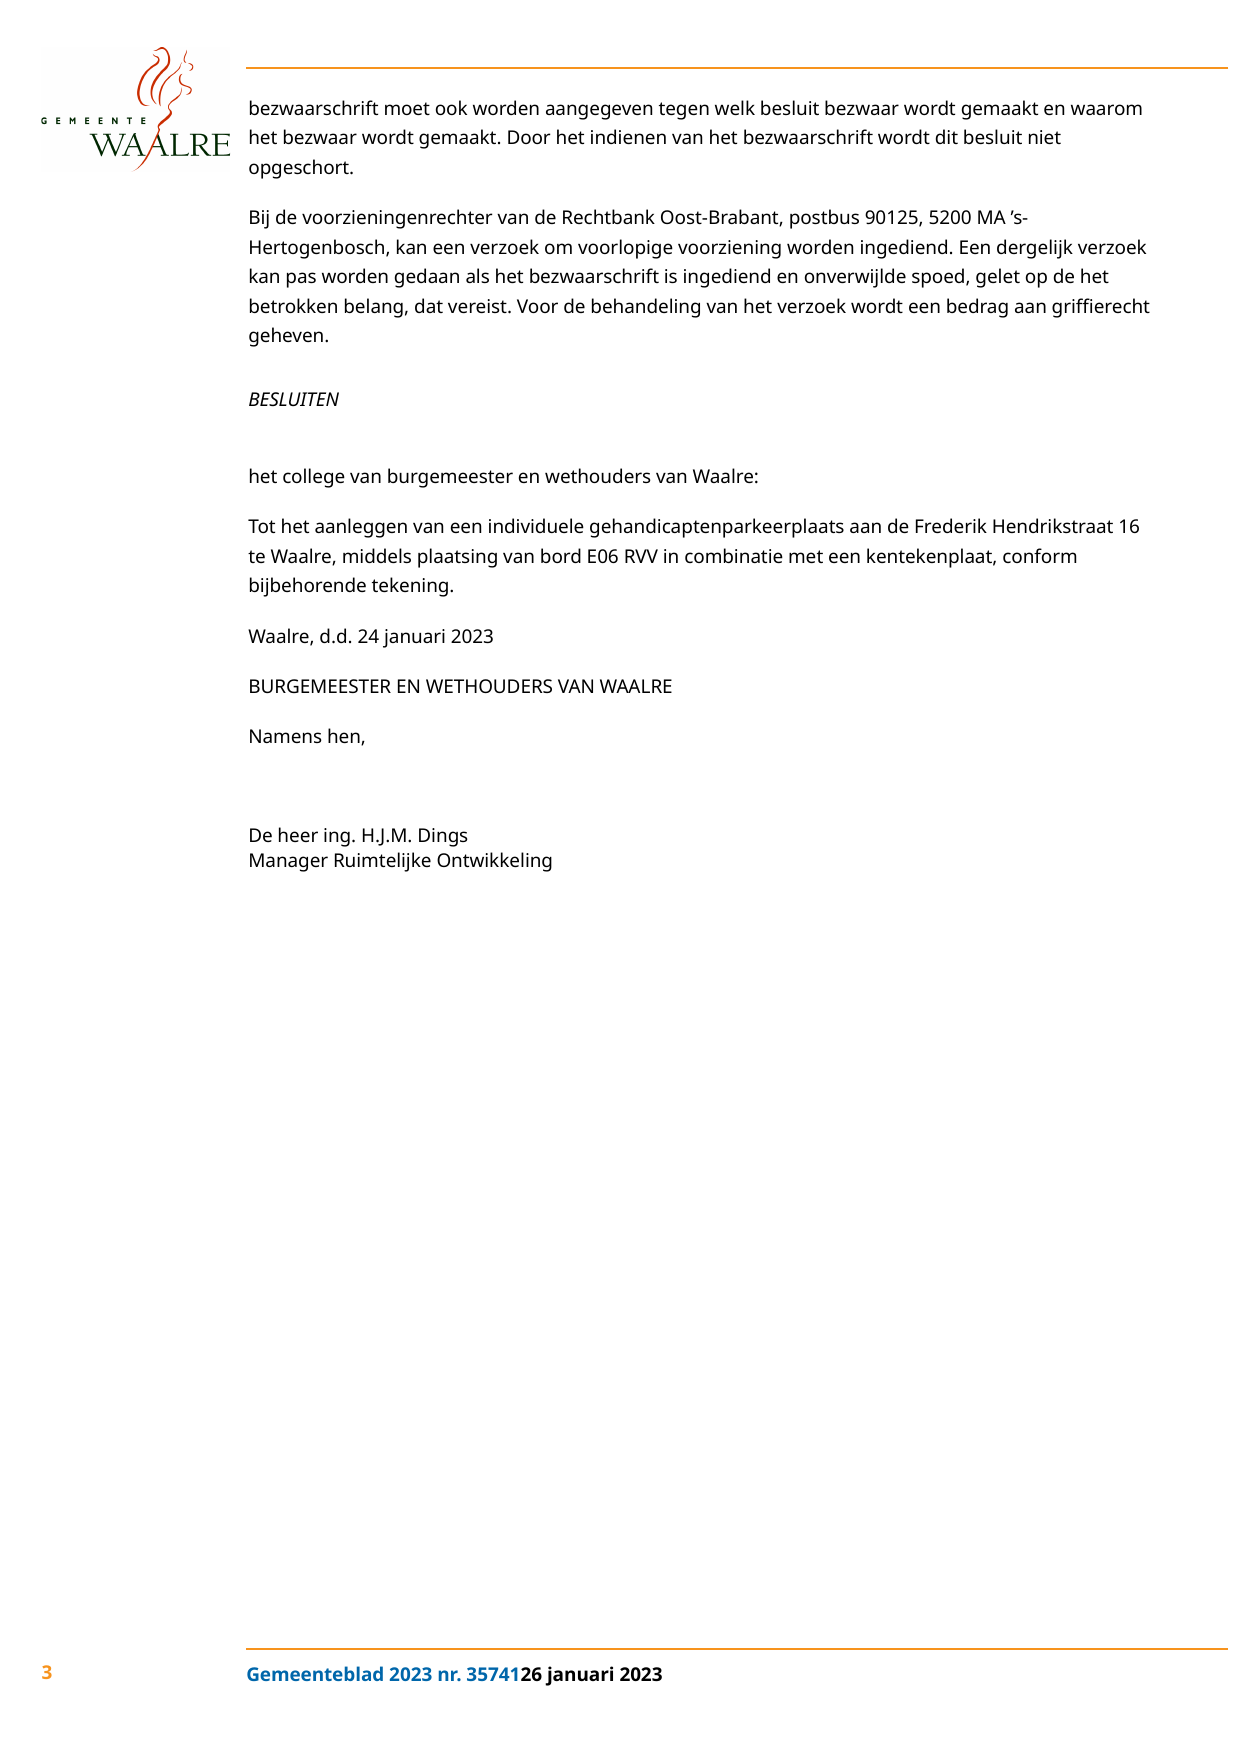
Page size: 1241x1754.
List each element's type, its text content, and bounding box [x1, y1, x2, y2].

text Tot het aanleggen van een individuele gehandicaptenparkeerplaats aan de Frederik Hendrikstraat 16 te Waalre, middels plaatsing van bord E06 RVV in combinatie met een kentekenplaat, conform bijbehorende tekening. [248, 513, 1152, 598]
text Bij de voorzieningenrechter van de Rechtbank Oost-Brabant, postbus 90125, 5200 MA ’s-Hertogenbosch, kan een verzoek om voorlopige voorziening worden ingediend. Een dergelijk verzoek kan pas worden gedaan als het bezwaarschrift is ingediend en onverwijlde spoed, gelet op de het betrokken belang, dat vereist. Voor de behandeling van het verzoek wordt een bedrag aan griffierecht geheven. [248, 204, 1152, 348]
text bezwaarschrift moet ook worden aangegeven tegen welk besluit bezwaar wordt gemaakt en waarom het bezwaar wordt gemaakt. Door het indienen van het bezwaarschrift wordt dit besluit niet opgeschort. [248, 95, 1152, 180]
text Manager Ruimtelijke Ontwikkeling [248, 848, 1152, 873]
text Namens hen, [248, 724, 1152, 749]
picture [41, 47, 231, 172]
text BESLUITEN [248, 387, 1152, 412]
text het college van burgemeester en wethouders van Waalre: [248, 463, 1152, 488]
text Waalre, d.d. 24 januari 2023 [248, 623, 1152, 648]
text De heer ing. H.J.M. Dings [248, 822, 1152, 848]
text BURGEMEESTER EN WETHOUDERS VAN WAALRE [248, 673, 1152, 699]
